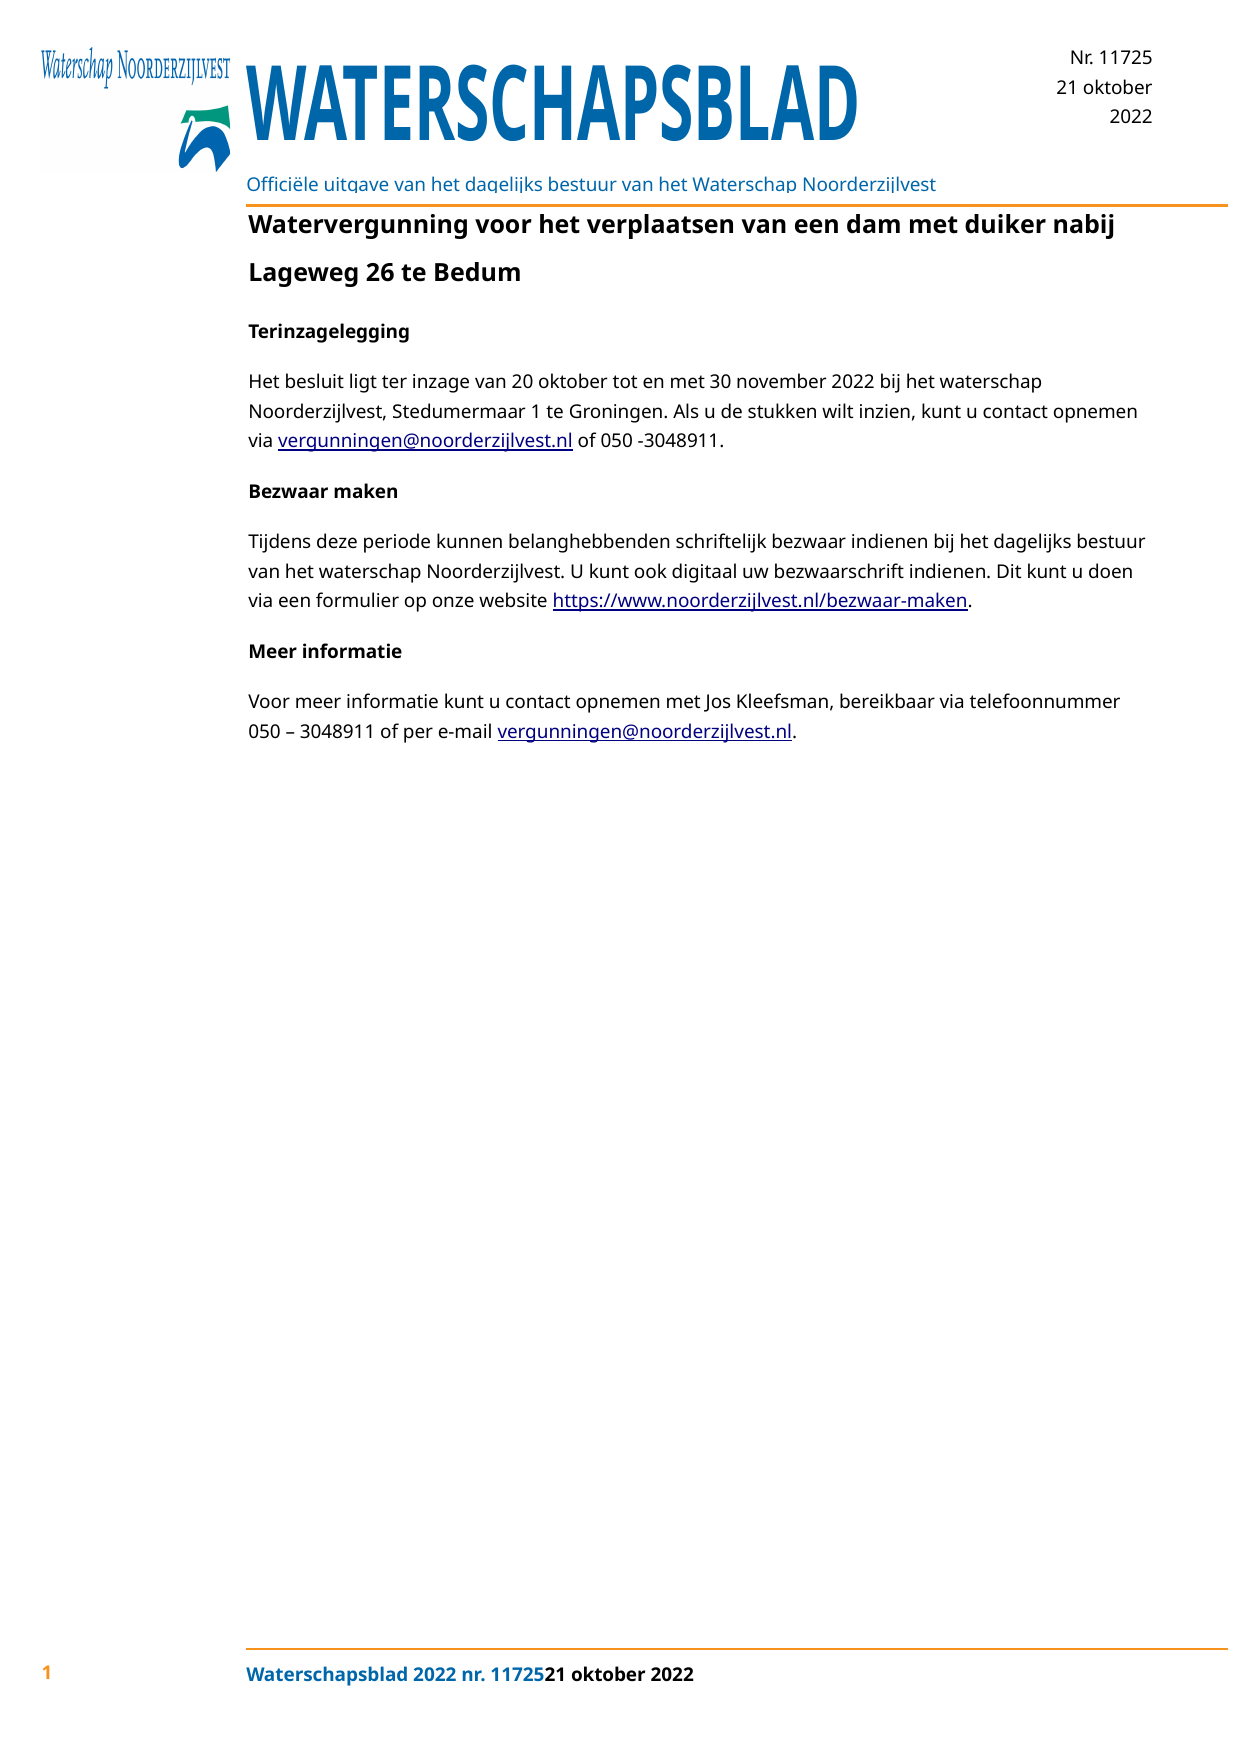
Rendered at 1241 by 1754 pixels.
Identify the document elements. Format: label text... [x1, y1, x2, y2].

text Tijdens deze periode kunnen belanghebbenden schriftelijk bezwaar indienen bij het dagelijks bestuur van het waterschap Noorderzijlvest. U kunt ook digitaal uw bezwaarschrift indienen. Dit kunt u doen via een formulier op onze website https://www.noorderzijlvest.nl/bezwaar-maken. [248, 528, 1152, 613]
text Het besluit ligt ter inzage van 20 oktober tot en met 30 november 2022 bij het waterschap Noorderzijlvest, Stedumermaar 1 te Groningen. Als u de stukken wilt inzien, kunt u contact opnemen via vergunningen@noorderzijlvest.nl of 050 -3048911. [248, 368, 1152, 453]
text Terinzagelegging [248, 318, 1152, 344]
text Watervergunning voor het verplaatsen van een dam met duiker nabij Lageweg 26 te Bedum [248, 207, 1152, 288]
text Bezwaar maken [248, 478, 1152, 504]
text Voor meer informatie kunt u contact opnemen met Jos Kleefsman, bereikbaar via telefoonnummer 050 – 3048911 of per e-mail vergunningen@noorderzijlvest.nl. [248, 688, 1152, 744]
text Meer informatie [248, 638, 1152, 664]
picture [41, 47, 231, 172]
